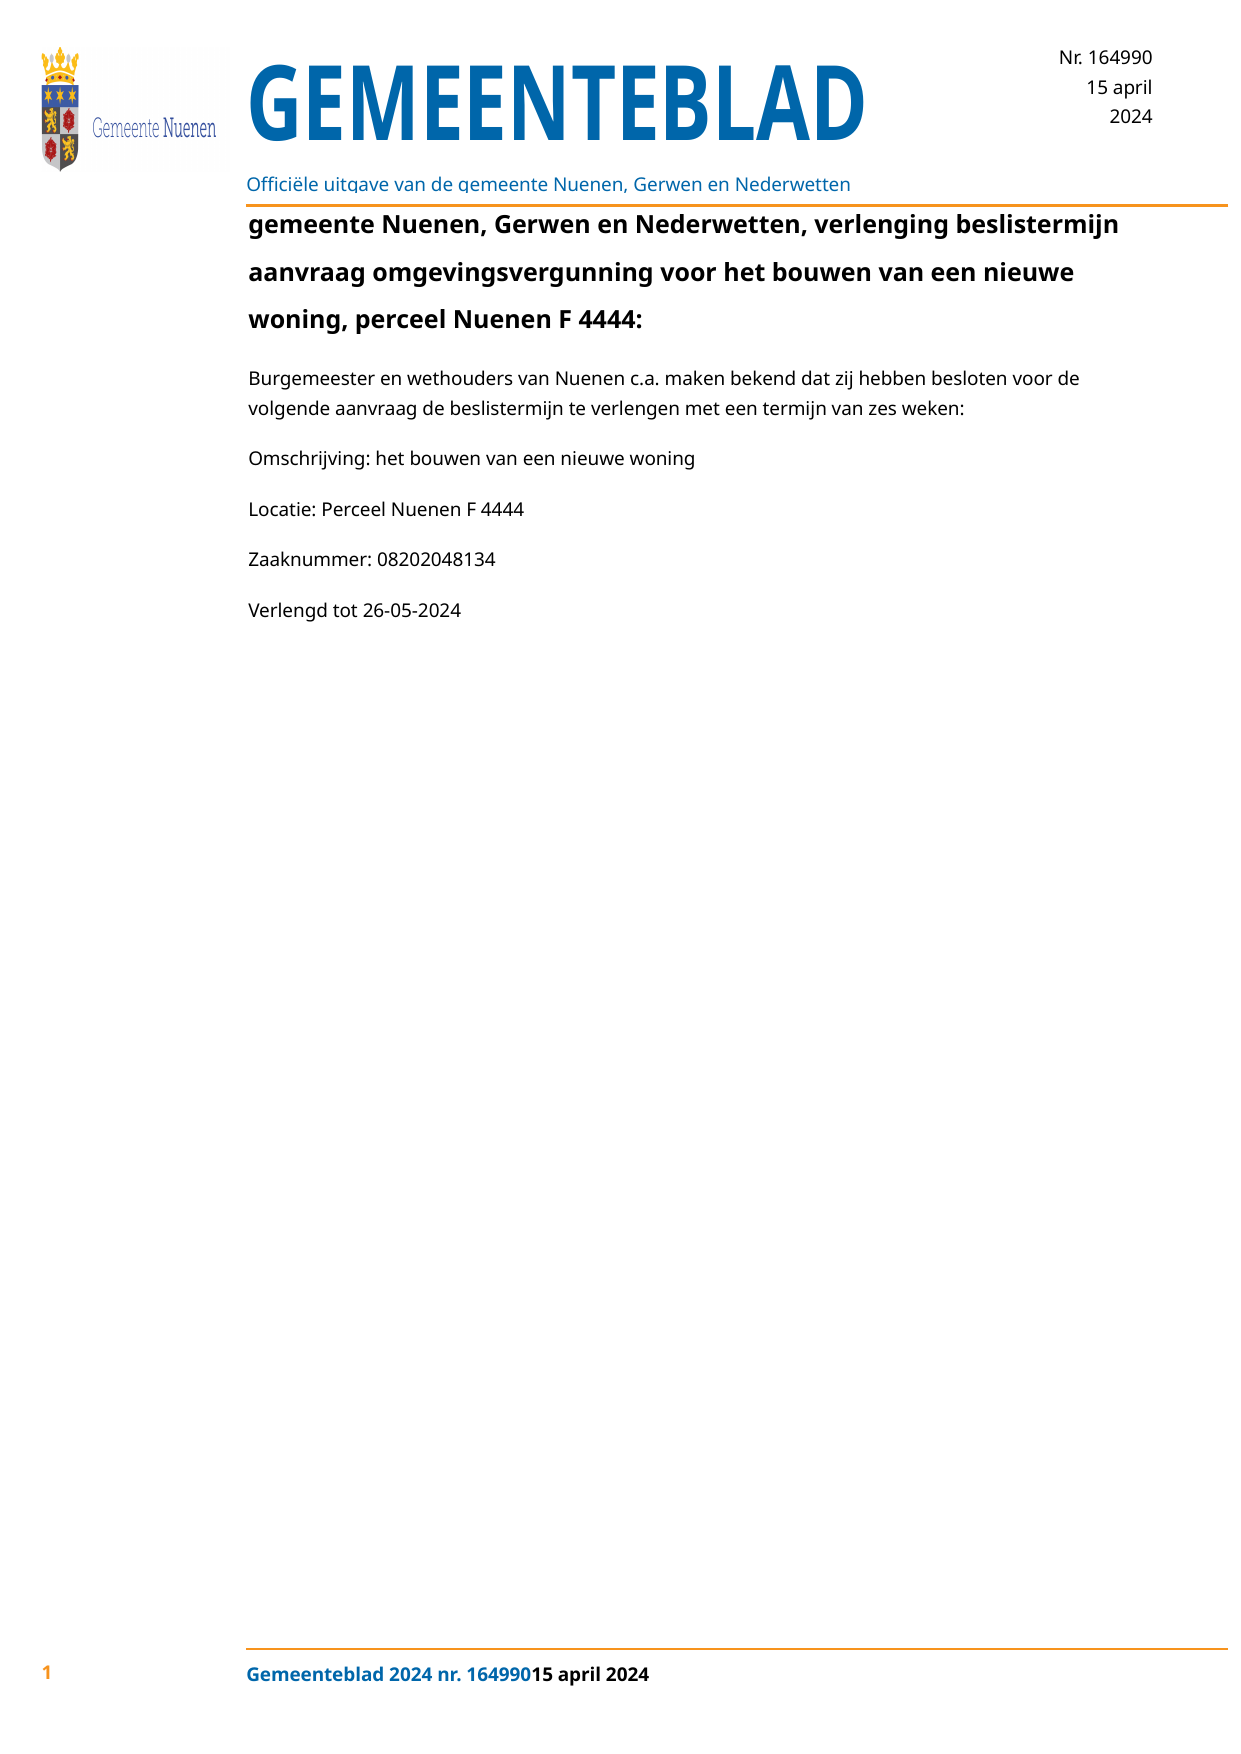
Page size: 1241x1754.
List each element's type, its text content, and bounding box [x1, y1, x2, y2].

picture [41, 47, 231, 172]
text Zaaknummer: 08202048134 [248, 546, 1152, 572]
text gemeente Nuenen, Gerwen en Nederwetten, verlenging beslistermijn aanvraag omgevingsvergunning voor het bouwen van een nieuwe woning, perceel Nuenen F 4444: [248, 207, 1152, 336]
text Omschrijving: het bouwen van een nieuwe woning [248, 446, 1152, 471]
text Burgemeester en wethouders van Nuenen c.a. maken bekend dat zij hebben besloten voor de volgende aanvraag de beslistermijn te verlengen met een termijn van zes weken: [248, 366, 1152, 421]
text Verlengd tot 26-05-2024 [248, 597, 1152, 622]
text Locatie: Perceel Nuenen F 4444 [248, 496, 1152, 522]
